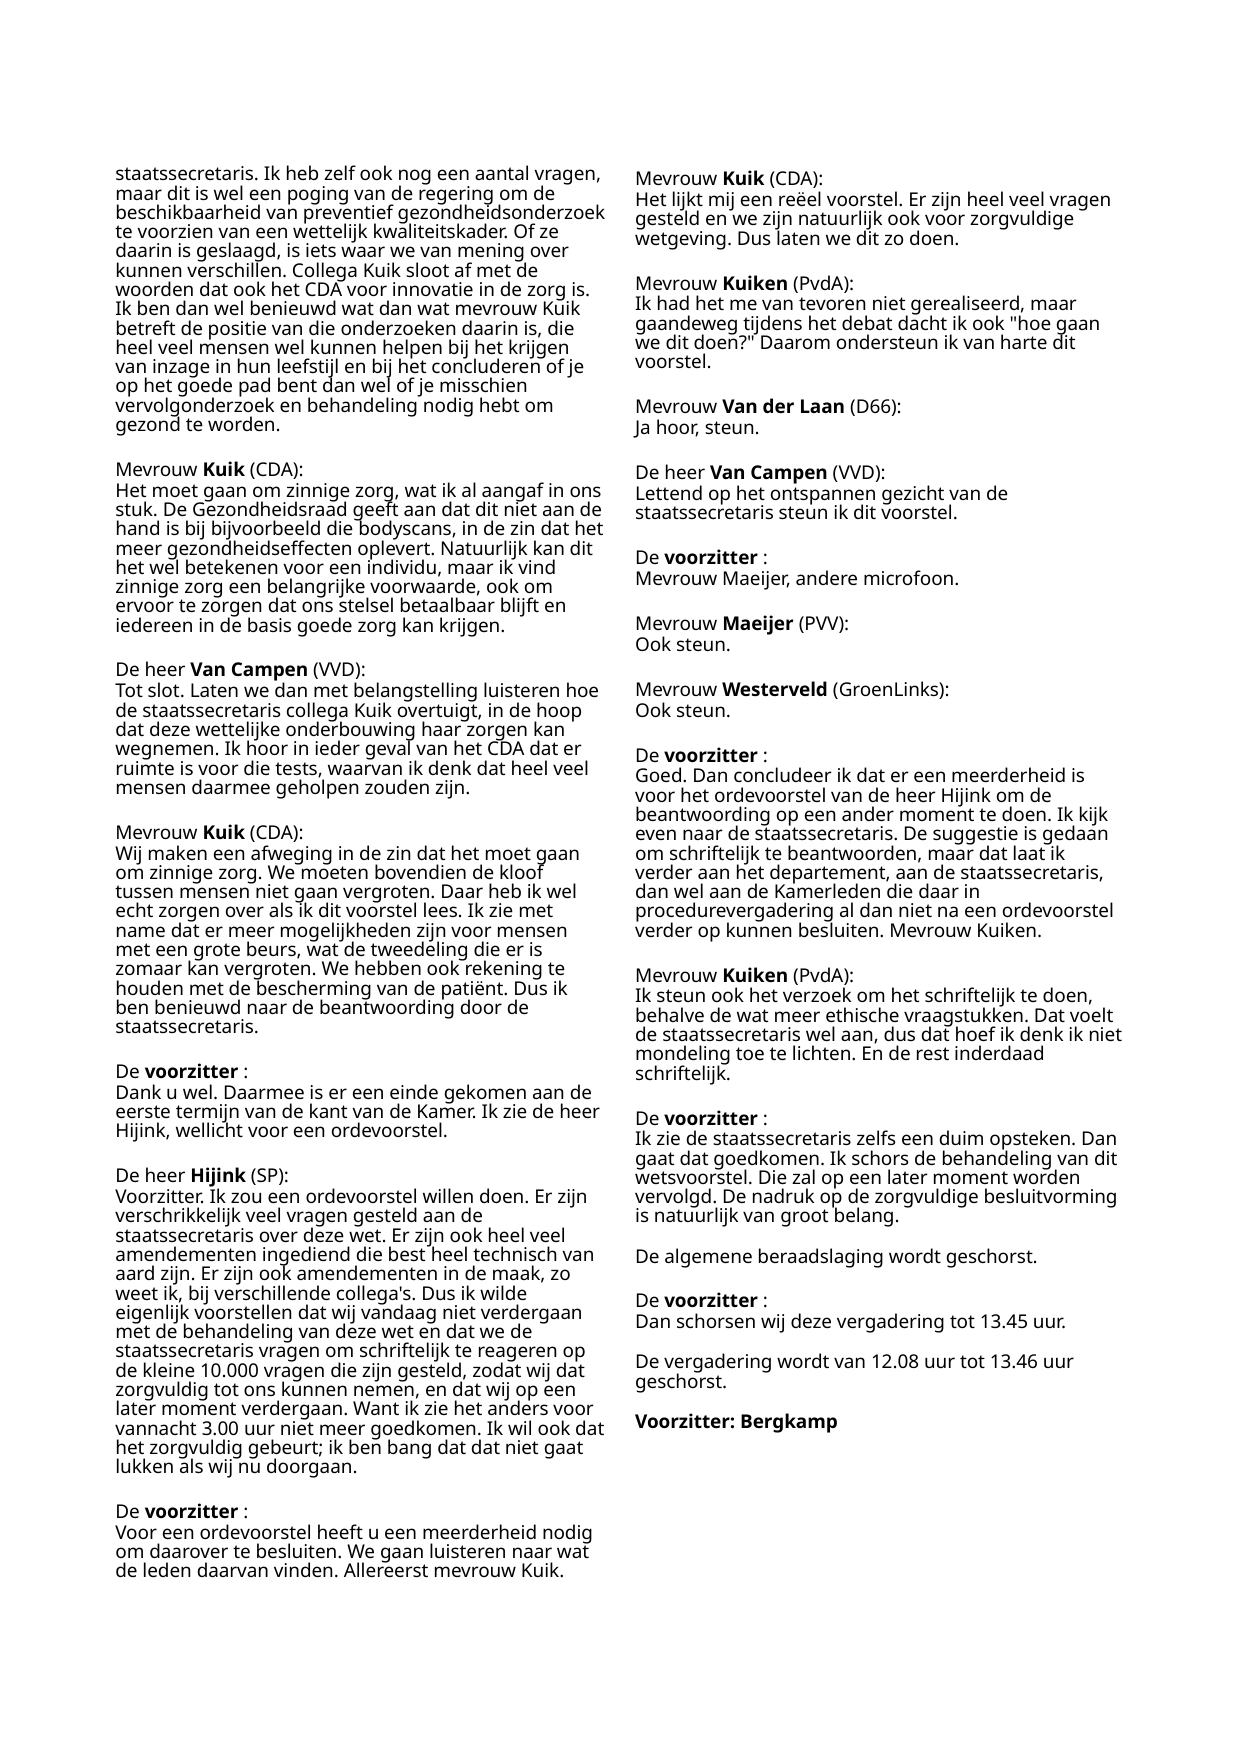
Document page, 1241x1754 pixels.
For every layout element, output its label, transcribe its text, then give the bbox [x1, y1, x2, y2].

text De heer Van Campen (VVD): [635, 459, 1125, 485]
text Mevrouw Kuiken (PvdA): [635, 962, 1125, 987]
text Mevrouw Kuik (CDA): [115, 819, 605, 844]
text Het lijkt mij een reëel voorstel. Er zijn heel veel vragen gesteld en we zijn natuurlijk ook voor zorgvuldige wetgeving. Dus laten we dit zo doen. [635, 191, 1125, 249]
text De voorzitter : [635, 1288, 1125, 1313]
text De voorzitter : [635, 544, 1125, 570]
text Wij maken een afweging in de zin dat het moet gaan om zinnige zorg. We moeten bovendien de kloof tussen mensen niet gaan vergroten. Daar heb ik wel echt zorgen over als ik dit voorstel lees. Ik zie met name dat er meer mogelijkheden zijn voor mensen met een grote beurs, wat de tweedeling die er is zomaar kan vergroten. We hebben ook rekening te houden met de bescherming van de patiënt. Dus ik ben benieuwd naar de beantwoording door de staatssecretaris. [115, 844, 605, 1037]
text Voor een ordevoorstel heeft u een meerderheid nodig om daarover te besluiten. We gaan luisteren naar wat de leden daarvan vinden. Allereerst mevrouw Kuik. [115, 1524, 605, 1582]
text De voorzitter : [635, 1105, 1125, 1130]
text Ik had het me van tevoren niet gerealiseerd, maar gaandeweg tijdens het debat dacht ik ook "hoe gaan we dit doen?" Daarom ondersteun ik van harte dit voorstel. [635, 295, 1125, 372]
text De vergadering wordt van 12.08 uur tot 13.46 uur geschorst. [635, 1353, 1125, 1392]
text Mevrouw Westerveld (GroenLinks): [635, 676, 1125, 702]
text Mevrouw Kuik (CDA): [635, 165, 1125, 191]
text Ik zie de staatssecretaris zelfs een duim opsteken. Dan gaat dat goedkomen. Ik schors de behandeling van dit wetsvoorstel. Die zal op een later moment worden vervolgd. De nadruk op de zorgvuldige besluitvorming is natuurlijk van groot belang. [635, 1130, 1125, 1227]
text De heer Hijink (SP): [115, 1162, 605, 1188]
text Ook steun. [635, 702, 1125, 721]
text Ook steun. [635, 636, 1125, 655]
text Ik steun ook het verzoek om het schriftelijk te doen, behalve de wat meer ethische vraagstukken. Dat voelt de staatssecretaris wel aan, dus dat hoef ik denk ik niet mondeling toe te lichten. En de rest inderdaad schriftelijk. [635, 987, 1125, 1084]
text De voorzitter : [635, 742, 1125, 767]
text Mevrouw Van der Laan (D66): [635, 393, 1125, 419]
text De voorzitter : [115, 1058, 605, 1084]
text Mevrouw Kuiken (PvdA): [635, 270, 1125, 295]
text Ja hoor, steun. [635, 419, 1125, 438]
text Goed. Dan concludeer ik dat er een meerderheid is voor het ordevoorstel van de heer Hijink om de beantwoording op een ander moment te doen. Ik kijk even naar de staatssecretaris. De suggestie is gedaan om schriftelijk te beantwoorden, maar dat laat ik verder aan het departement, aan de staatssecretaris, dan wel aan de Kamerleden die daar in procedurevergadering al dan niet na een ordevoorstel verder op kunnen besluiten. Mevrouw Kuiken. [635, 767, 1125, 941]
text Tot slot. Laten we dan met belangstelling luisteren hoe de staatssecretaris collega Kuik overtuigt, in de hoop dat deze wettelijke onderbouwing haar zorgen kan wegnemen. Ik hoor in ieder geval van het CDA dat er ruimte is voor die tests, waarvan ik denk dat heel veel mensen daarmee geholpen zouden zijn. [115, 682, 605, 798]
text Mevrouw Maeijer (PVV): [635, 610, 1125, 636]
text Dan schorsen wij deze vergadering tot 13.45 uur. [635, 1313, 1125, 1333]
text Mevrouw Kuik (CDA): [115, 456, 605, 482]
text Voorzitter. Ik zou een ordevoorstel willen doen. Er zijn verschrikkelijk veel vragen gesteld aan de staatssecretaris over deze wet. Er zijn ook heel veel amendementen ingediend die best heel technisch van aard zijn. Er zijn ook amendementen in de maak, zo weet ik, bij verschillende collega's. Dus ik wilde eigenlijk voorstellen dat wij vandaag niet verdergaan met de behandeling van deze wet en dat we de staatssecretaris vragen om schriftelijk te reageren op de kleine 10.000 vragen die zijn gesteld, zodat wij dat zorgvuldig tot ons kunnen nemen, en dat wij op een later moment verdergaan. Want ik zie het anders voor vannacht 3.00 uur niet meer goedkomen. Ik wil ook dat het zorgvuldig gebeurt; ik ben bang dat dat niet gaat lukken als wij nu doorgaan. [115, 1188, 605, 1477]
text Mevrouw Maeijer, andere microfoon. [635, 570, 1125, 589]
text De heer Van Campen (VVD): [115, 657, 605, 682]
text De voorzitter : [115, 1498, 605, 1524]
text De algemene beraadslaging wordt geschorst. [635, 1248, 1125, 1267]
text Lettend op het ontspannen gezicht van de staatssecretaris steun ik dit voorstel. [635, 485, 1125, 523]
text Het moet gaan om zinnige zorg, wat ik al aangaf in ons stuk. De Gezondheidsraad geeft aan dat dit niet aan de hand is bij bijvoorbeeld die bodyscans, in de zin dat het meer gezondheidseffecten oplevert. Natuurlijk kan dit het wel betekenen voor een individu, maar ik vind zinnige zorg een belangrijke voorwaarde, ook om ervoor te zorgen dat ons stelsel betaalbaar blijft en iedereen in de basis goede zorg kan krijgen. [115, 482, 605, 636]
text Voorzitter: Bergkamp [635, 1413, 1125, 1432]
text staatssecretaris. Ik heb zelf ook nog een aantal vragen, maar dit is wel een poging van de regering om de beschikbaarheid van preventief gezondheidsonderzoek te voorzien van een wettelijk kwaliteitskader. Of ze daarin is geslaagd, is iets waar we van mening over kunnen verschillen. Collega Kuik sloot af met de woorden dat ook het CDA voor innovatie in de zorg is. Ik ben dan wel benieuwd wat dan wat mevrouw Kuik betreft de positie van die onderzoeken daarin is, die heel veel mensen wel kunnen helpen bij het krijgen van inzage in hun leefstijl en bij het concluderen of je op het goede pad bent dan wel of je misschien vervolgonderzoek en behandeling nodig hebt om gezond te worden. [115, 165, 605, 435]
text Dank u wel. Daarmee is er een einde gekomen aan de eerste termijn van de kant van de Kamer. Ik zie de heer Hijink, wellicht voor een ordevoorstel. [115, 1084, 605, 1142]
